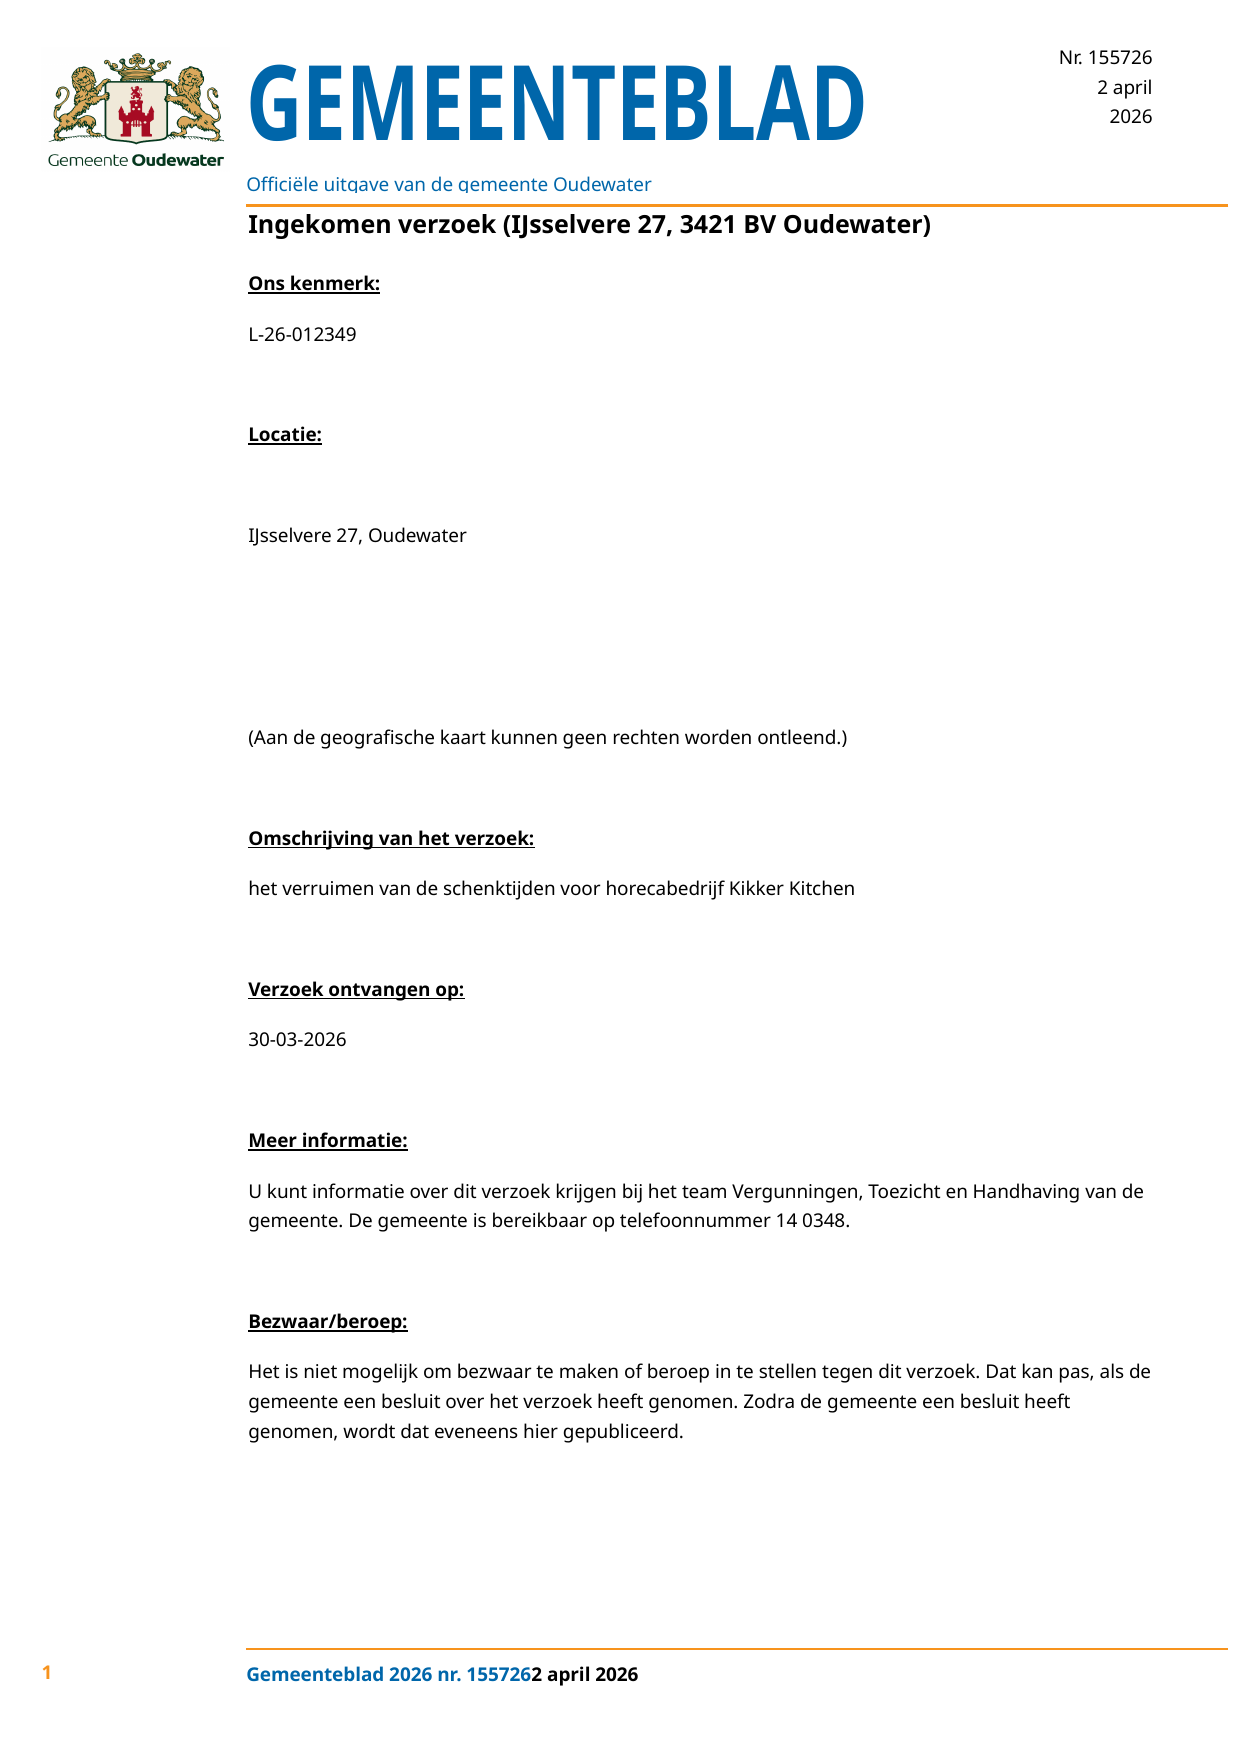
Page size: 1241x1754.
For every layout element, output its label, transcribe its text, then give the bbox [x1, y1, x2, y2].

text L-26-012349 [248, 321, 1152, 346]
text U kunt informatie over dit verzoek krijgen bij het team Vergunningen, Toezicht en Handhaving van de gemeente. De gemeente is bereikbaar op telefoonnummer 14 0348. [248, 1178, 1152, 1233]
text IJsselvere 27, Oudewater [248, 522, 1152, 548]
text Meer informatie: [248, 1127, 1152, 1153]
text (Aan de geografische kaart kunnen geen rechten worden ontleend.) [248, 724, 1152, 750]
text Omschrijving van het verzoek: [248, 825, 1152, 851]
text 30-03-2026 [248, 1027, 1152, 1052]
text Het is niet mogelijk om bezwaar te maken of beroep in te stellen tegen dit verzoek. Dat kan pas, als de gemeente een besluit over het verzoek heeft genomen. Zodra de gemeente een besluit heeft genomen, wordt dat eveneens hier gepubliceerd. [248, 1359, 1152, 1443]
text Ons kenmerk: [248, 270, 1152, 296]
text het verruimen van de schenktijden voor horecabedrijf Kikker Kitchen [248, 875, 1152, 901]
text Bezwaar/beroep: [248, 1308, 1152, 1334]
text Ingekomen verzoek (IJsselvere 27, 3421 BV Oudewater) [248, 207, 1152, 241]
picture [41, 47, 231, 172]
text Locatie: [248, 422, 1152, 447]
text Verzoek ontvangen op: [248, 976, 1152, 1002]
